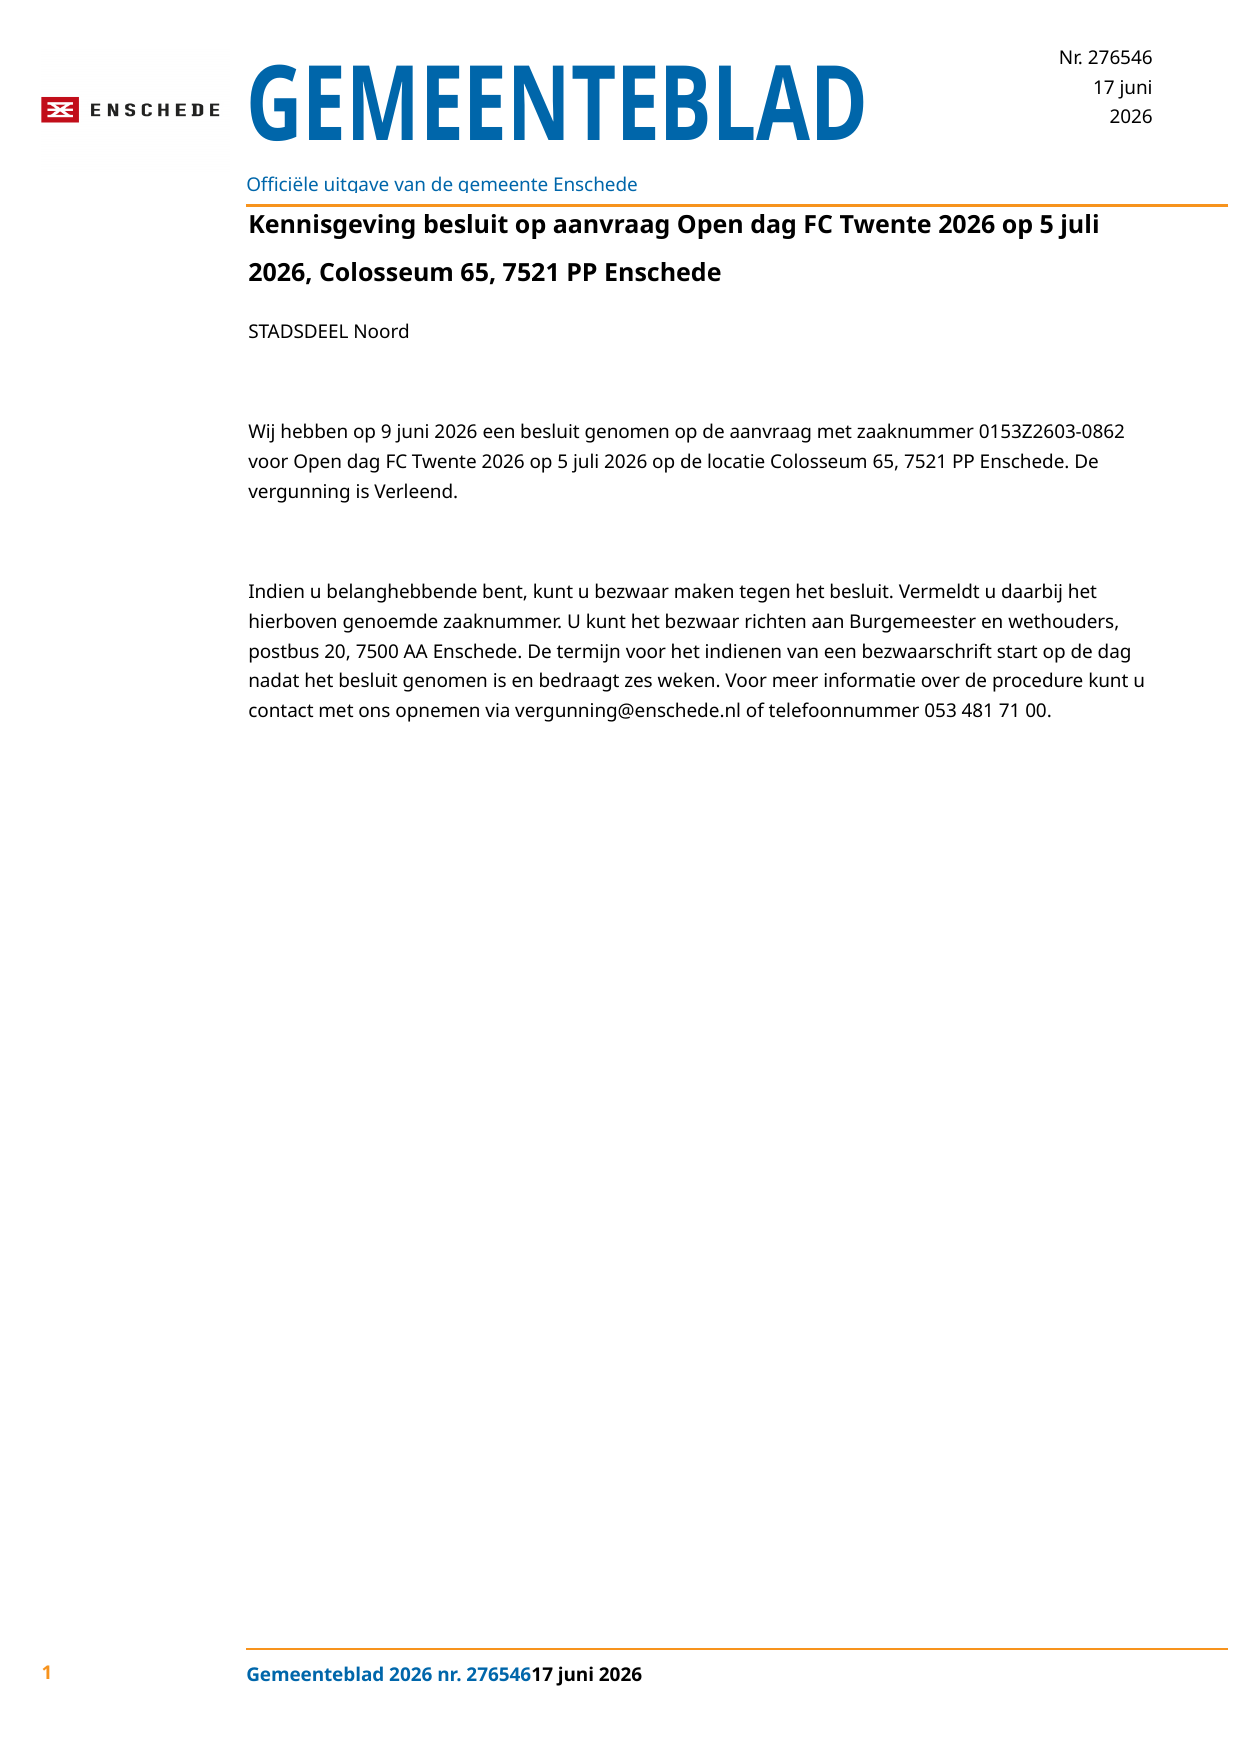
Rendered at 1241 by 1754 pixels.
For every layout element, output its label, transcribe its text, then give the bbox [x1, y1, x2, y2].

text Wij hebben op 9 juni 2026 een besluit genomen op de aanvraag met zaaknummer 0153Z2603-0862 voor Open dag FC Twente 2026 op 5 juli 2026 op de locatie Colosseum 65, 7521 PP Enschede. De vergunning is Verleend. [248, 419, 1152, 504]
picture [41, 47, 231, 172]
text Kennisgeving besluit op aanvraag Open dag FC Twente 2026 op 5 juli 2026, Colosseum 65, 7521 PP Enschede [248, 207, 1152, 288]
text STADSDEEL Noord [248, 318, 1152, 344]
text Indien u belanghebbende bent, kunt u bezwaar maken tegen het besluit. Vermeldt u daarbij het hierboven genoemde zaaknummer. U kunt het bezwaar richten aan Burgemeester en wethouders, postbus 20, 7500 AA Enschede. De termijn voor het indienen van een bezwaarschrift start op de dag nadat het besluit genomen is en bedraagt zes weken. Voor meer informatie over de procedure kunt u contact met ons opnemen via vergunning@enschede.nl of telefoonnummer 053 481 71 00. [248, 579, 1152, 723]
